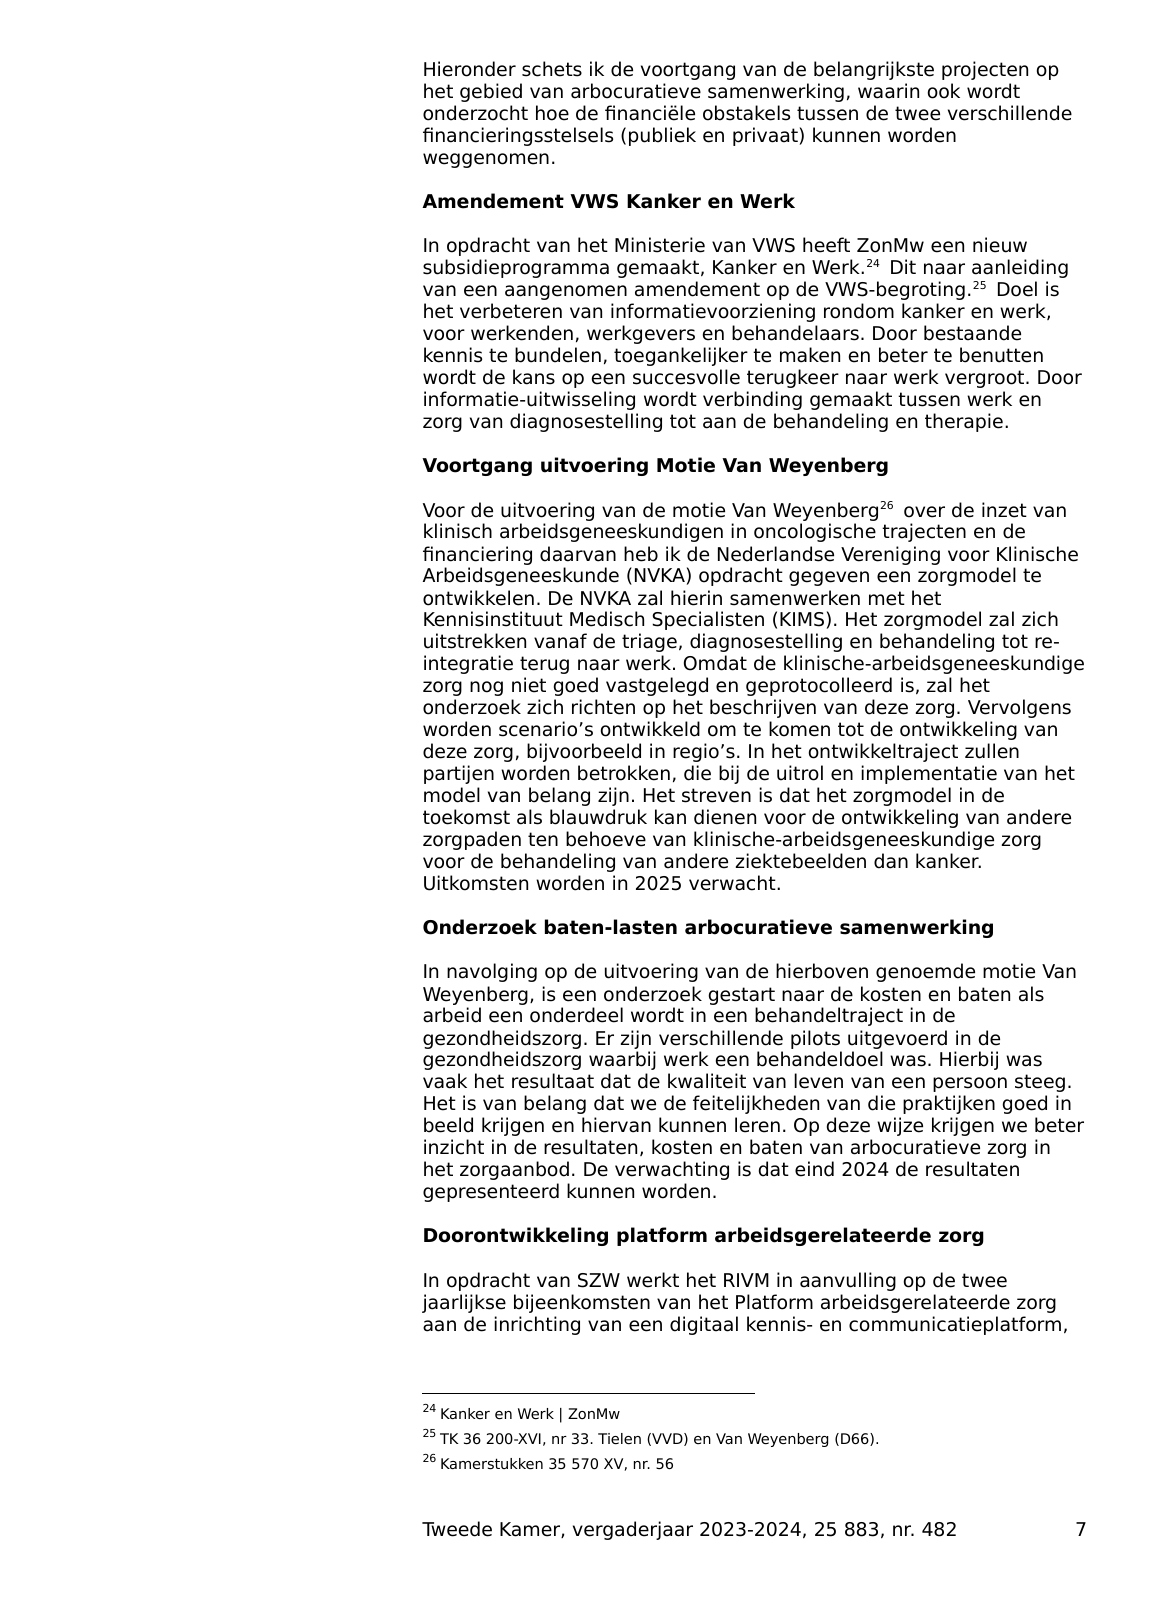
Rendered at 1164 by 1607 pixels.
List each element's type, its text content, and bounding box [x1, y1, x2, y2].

subtitle Voortgang uitvoering Motie Van Weyenberg [422, 455, 1087, 477]
subtitle Amendement VWS Kanker en Werk [422, 191, 1087, 213]
text In opdracht van het Ministerie van VWS heeft ZonMw een nieuw subsidieprogramma gemaakt, Kanker en Werk. Dit naar aanleiding van een aangenomen amendement op de VWS-begroting. Doel is het verbeteren van informatievoorziening rondom kanker en werk, voor werkenden, werkgevers en behandelaars. Door bestaande kennis te bundelen, toegankelijker te maken en beter te benutten wordt de kans op een succesvolle terugkeer naar werk vergroot. Door informatie-uitwisseling wordt verbinding gemaakt tussen werk en zorg van diagnosestelling tot aan de behandeling en therapie. [422, 235, 1087, 433]
text Kanker en Werk | ZonMw [422, 1402, 1087, 1424]
subtitle Onderzoek baten-lasten arbocuratieve samenwerking [422, 917, 1087, 939]
text Hieronder schets ik de voortgang van de belangrijkste projecten op het gebied van arbocuratieve samenwerking, waarin ook wordt onderzocht hoe de financiële obstakels tussen de twee verschillende financieringsstelsels (publiek en privaat) kunnen worden weggenomen. [422, 59, 1087, 169]
text In opdracht van SZW werkt het RIVM in aanvulling op de twee jaarlijkse bijeenkomsten van het Platform arbeidsgerelateerde zorg aan de inrichting van een digitaal kennis- en communicatieplatform, [422, 1269, 1087, 1336]
text In navolging op de uitvoering van de hierboven genoemde motie Van Weyenberg, is een onderzoek gestart naar de kosten en baten als arbeid een onderdeel wordt in een behandeltraject in de gezondheidszorg. Er zijn verschillende pilots uitgevoerd in de gezondheidszorg waarbij werk een behandeldoel was. Hierbij was vaak het resultaat dat de kwaliteit van leven van een persoon steeg. Het is van belang dat we de feitelijkheden van die praktijken goed in beeld krijgen en hiervan kunnen leren. Op deze wijze krijgen we beter inzicht in de resultaten, kosten en baten van arbocuratieve zorg in het zorgaanbod. De verwachting is dat eind 2024 de resultaten gepresenteerd kunnen worden. [422, 961, 1087, 1203]
text Voor de uitvoering van de motie Van Weyenberg over de inzet van klinisch arbeidsgeneeskundigen in oncologische trajecten en de financiering daarvan heb ik de Nederlandse Vereniging voor Klinische Arbeidsgeneeskunde (NVKA) opdracht gegeven een zorgmodel te ontwikkelen. De NVKA zal hierin samenwerken met het Kennisinstituut Medisch Specialisten (KIMS). Het zorgmodel zal zich uitstrekken vanaf de triage, diagnosestelling en behandeling tot re-integratie terug naar werk. Omdat de klinische-arbeidsgeneeskundige zorg nog niet goed vastgelegd en geprotocolleerd is, zal het onderzoek zich richten op het beschrijven van deze zorg. Vervolgens worden scenario’s ontwikkeld om te komen tot de ontwikkeling van deze zorg, bijvoorbeeld in regio’s. In het ontwikkeltraject zullen partijen worden betrokken, die bij de uitrol en implementatie van het model van belang zijn. Het streven is dat het zorgmodel in de toekomst als blauwdruk kan dienen voor de ontwikkeling van andere zorgpaden ten behoeve van klinische-arbeidsgeneeskundige zorg voor de behandeling van andere ziektebeelden dan kanker. Uitkomsten worden in 2025 verwacht. [422, 499, 1087, 895]
subtitle Doorontwikkeling platform arbeidsgerelateerde zorg [422, 1225, 1087, 1247]
text TK 36 200-XVI, nr 33. Tielen (VVD) en Van Weyenberg (D66). [422, 1427, 1087, 1449]
text Kamerstukken 35 570 XV, nr. 56 [422, 1452, 1087, 1474]
